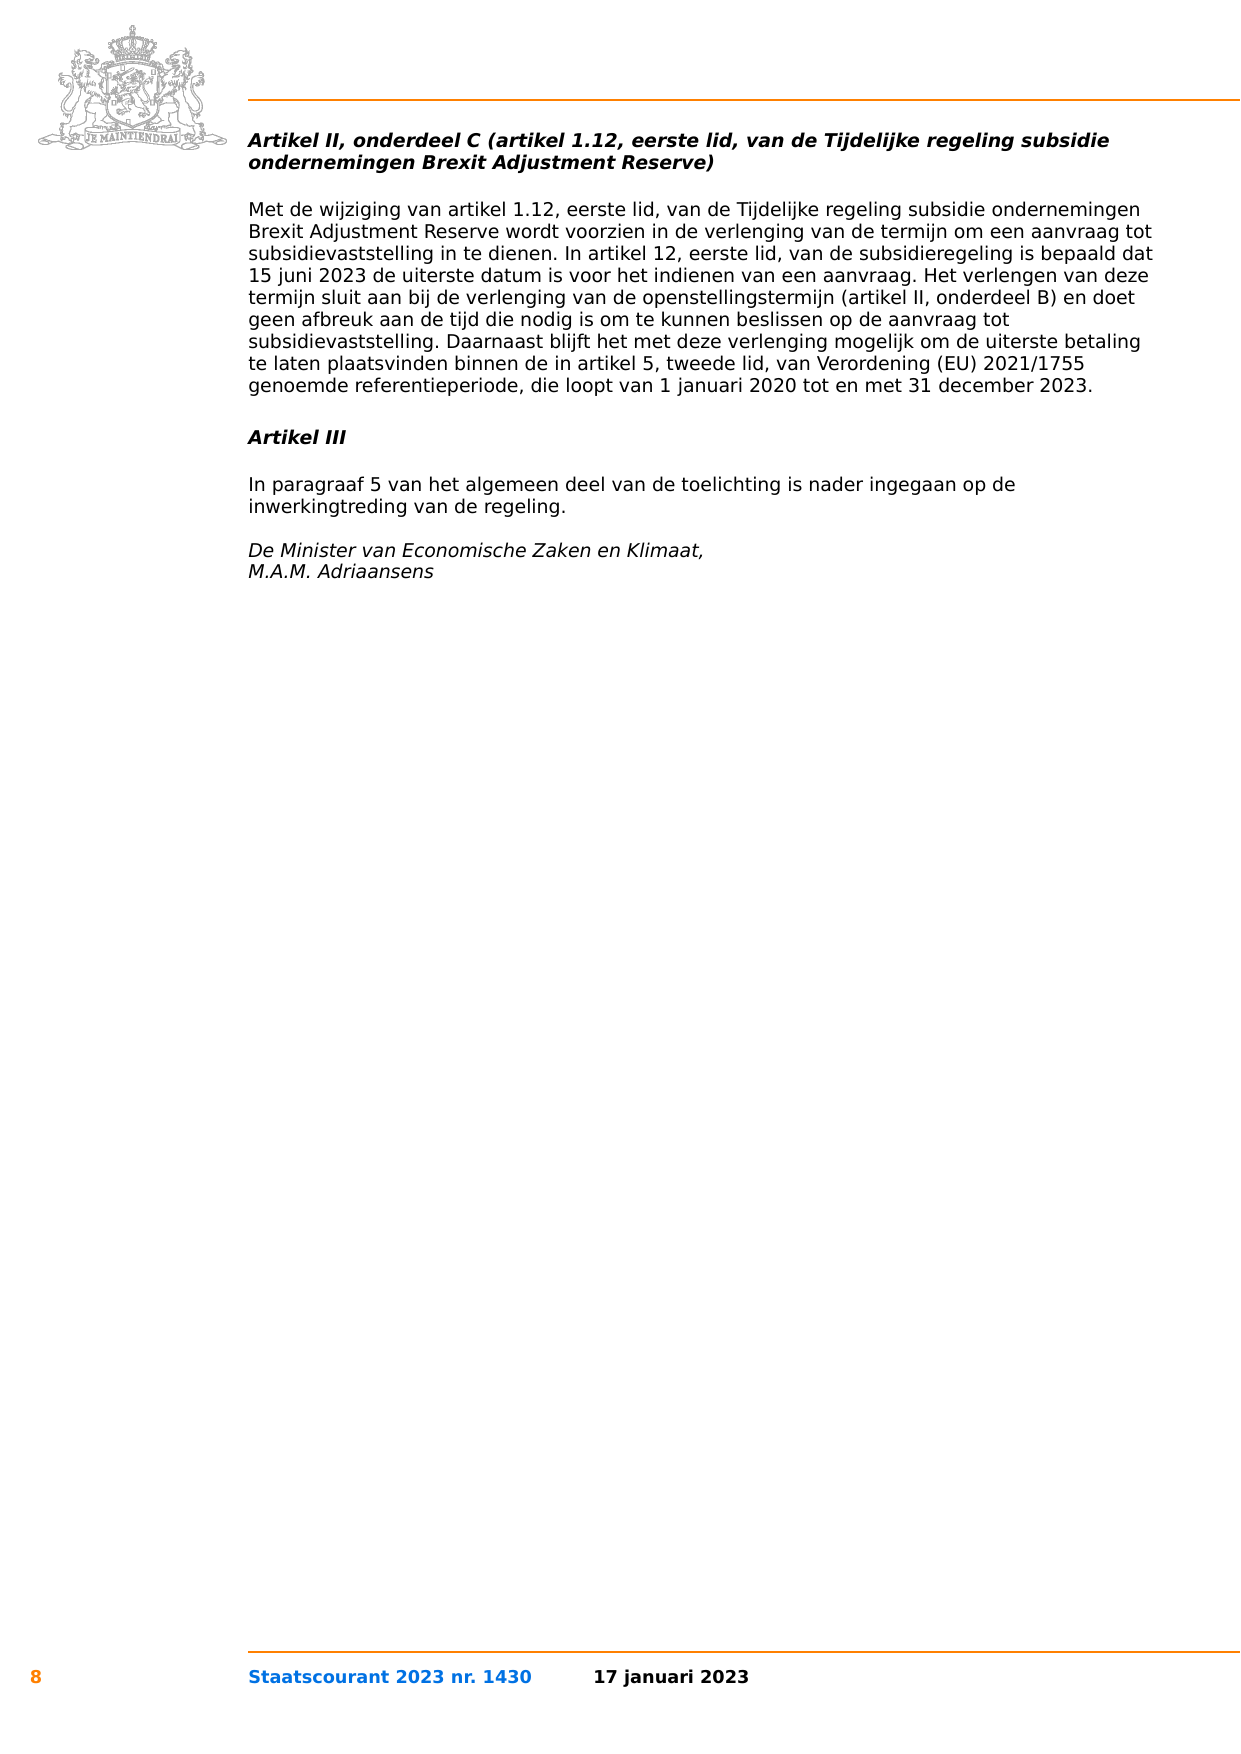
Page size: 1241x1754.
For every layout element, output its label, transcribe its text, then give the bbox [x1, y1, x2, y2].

text De Minister van Economische Zaken en Klimaat, M.A.M. Adriaansens [248, 539, 1163, 583]
subtitle Artikel III [248, 427, 1163, 449]
picture [38, 25, 227, 150]
text In paragraaf 5 van het algemeen deel van de toelichting is nader ingegaan op de inwerkingtreding van de regeling. [248, 474, 1163, 518]
subtitle Artikel II, onderdeel C (artikel 1.12, eerste lid, van de Tijdelijke regeling subsidie ondernemingen Brexit Adjustment Reserve) [248, 130, 1163, 174]
text Met de wijziging van artikel 1.12, eerste lid, van de Tijdelijke regeling subsidie ondernemingen Brexit Adjustment Reserve wordt voorzien in de verlenging van de termijn om een aanvraag tot subsidievaststelling in te dienen. In artikel 12, eerste lid, van de subsidieregeling is bepaald dat 15 juni 2023 de uiterste datum is voor het indienen van een aanvraag. Het verlengen van deze termijn sluit aan bij de verlenging van de openstellingstermijn (artikel II, onderdeel B) en doet geen afbreuk aan de tijd die nodig is om te kunnen beslissen op de aanvraag tot subsidievaststelling. Daarnaast blijft het met deze verlenging mogelijk om de uiterste betaling te laten plaatsvinden binnen de in artikel 5, tweede lid, van Verordening (EU) 2021/1755 genoemde referentieperiode, die loopt van 1 januari 2020 tot en met 31 december 2023. [248, 199, 1163, 397]
